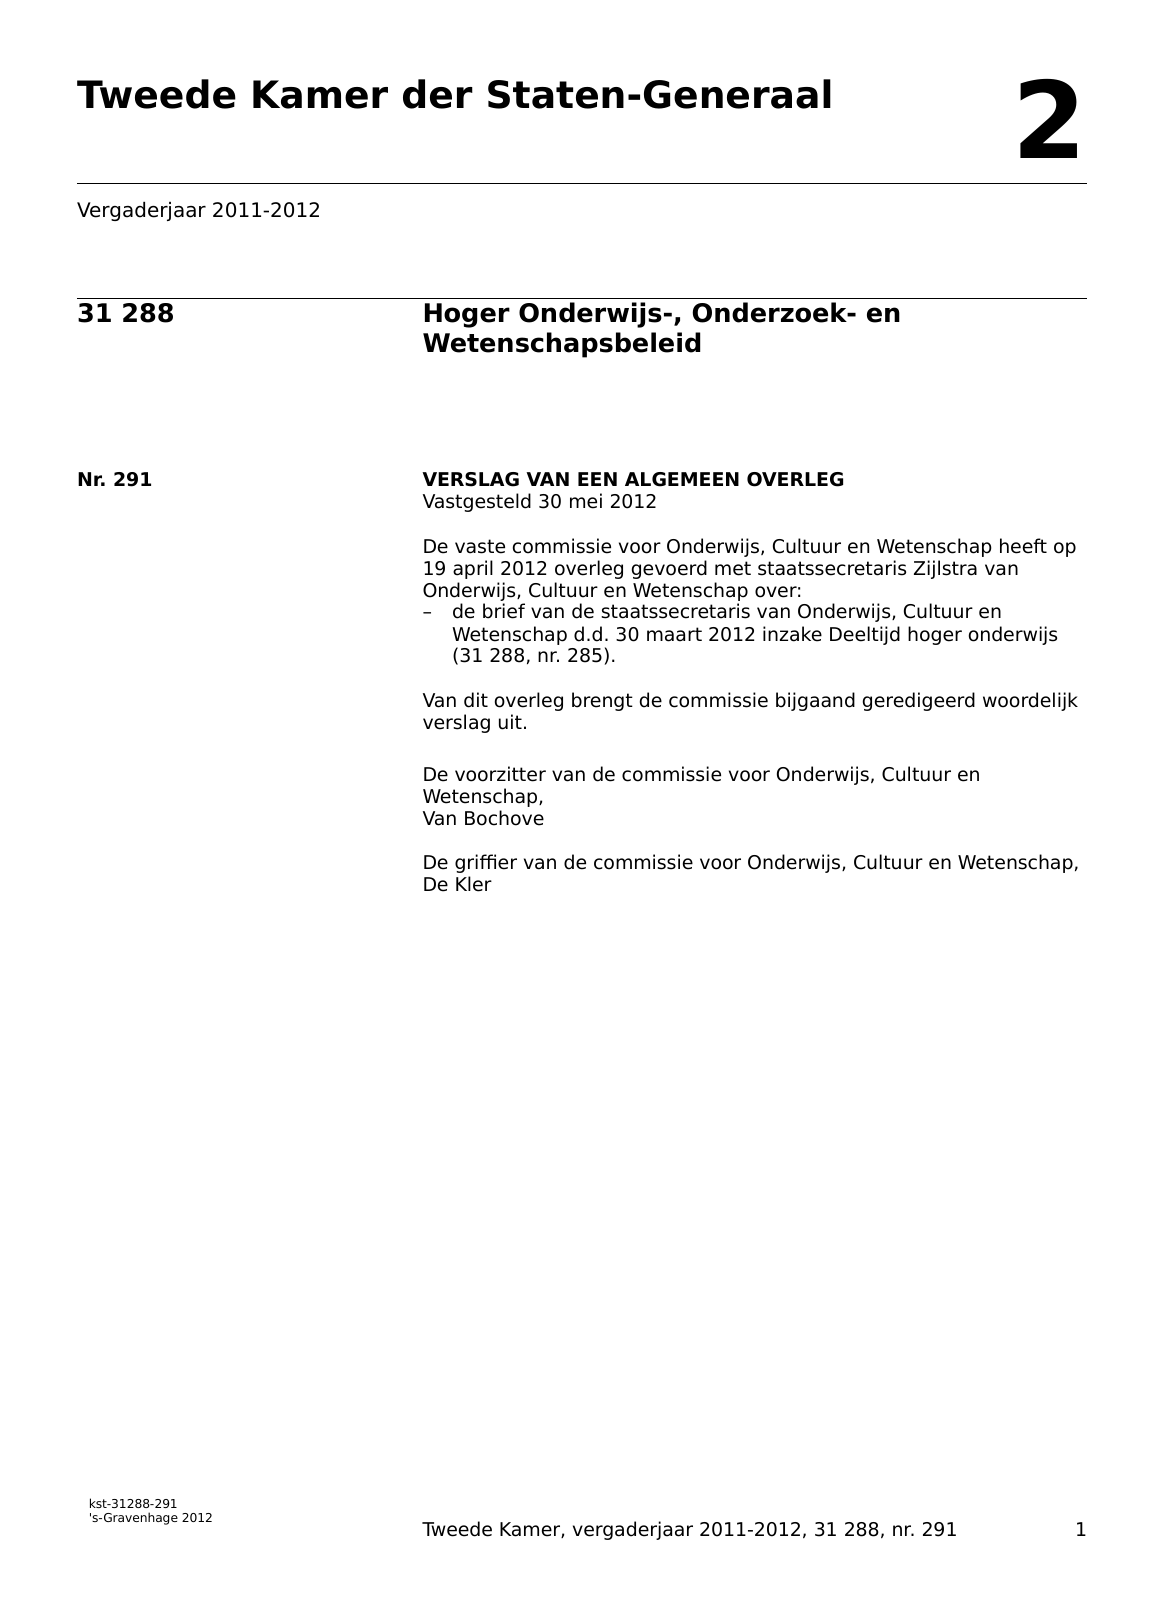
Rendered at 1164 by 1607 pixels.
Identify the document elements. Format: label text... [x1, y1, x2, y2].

text Vastgesteld 30 mei 2012 [422, 491, 1087, 513]
text De voorzitter van de commissie voor Onderwijs, Cultuur en Wetenschap, Van Bochove [422, 763, 1087, 829]
table_cell Vergaderjaar 2011-2012 [77, 184, 1087, 298]
table_header 2 [886, 59, 1087, 183]
text – de brief van de staatssecretaris van Onderwijs, Cultuur en Wetenschap d.d. 30 maart 2012 inzake Deeltijd hoger onderwijs (31 288, nr. 285). [422, 601, 1087, 667]
subtitle Nr. 291 VERSLAG VAN EEN ALGEMEEN OVERLEG [77, 469, 1087, 491]
text 's-Gravenhage 2012 [88, 1511, 323, 1525]
text De vaste commissie voor Onderwijs, Cultuur en Wetenschap heeft op 19 april 2012 overleg gevoerd met staatssecretaris Zijlstra van Onderwijs, Cultuur en Wetenschap over: [422, 536, 1087, 601]
text kst-31288-291 [88, 1497, 323, 1511]
subtitle 31 288 Hoger Onderwijs-, Onderzoek- en Wetenschapsbeleid [77, 299, 1087, 358]
text De griffier van de commissie voor Onderwijs, Cultuur en Wetenschap, De Kler [422, 852, 1087, 896]
table_header Tweede Kamer der Staten-Generaal [77, 59, 886, 183]
text Van dit overleg brengt de commissie bijgaand geredigeerd woordelijk verslag uit. [422, 689, 1087, 733]
